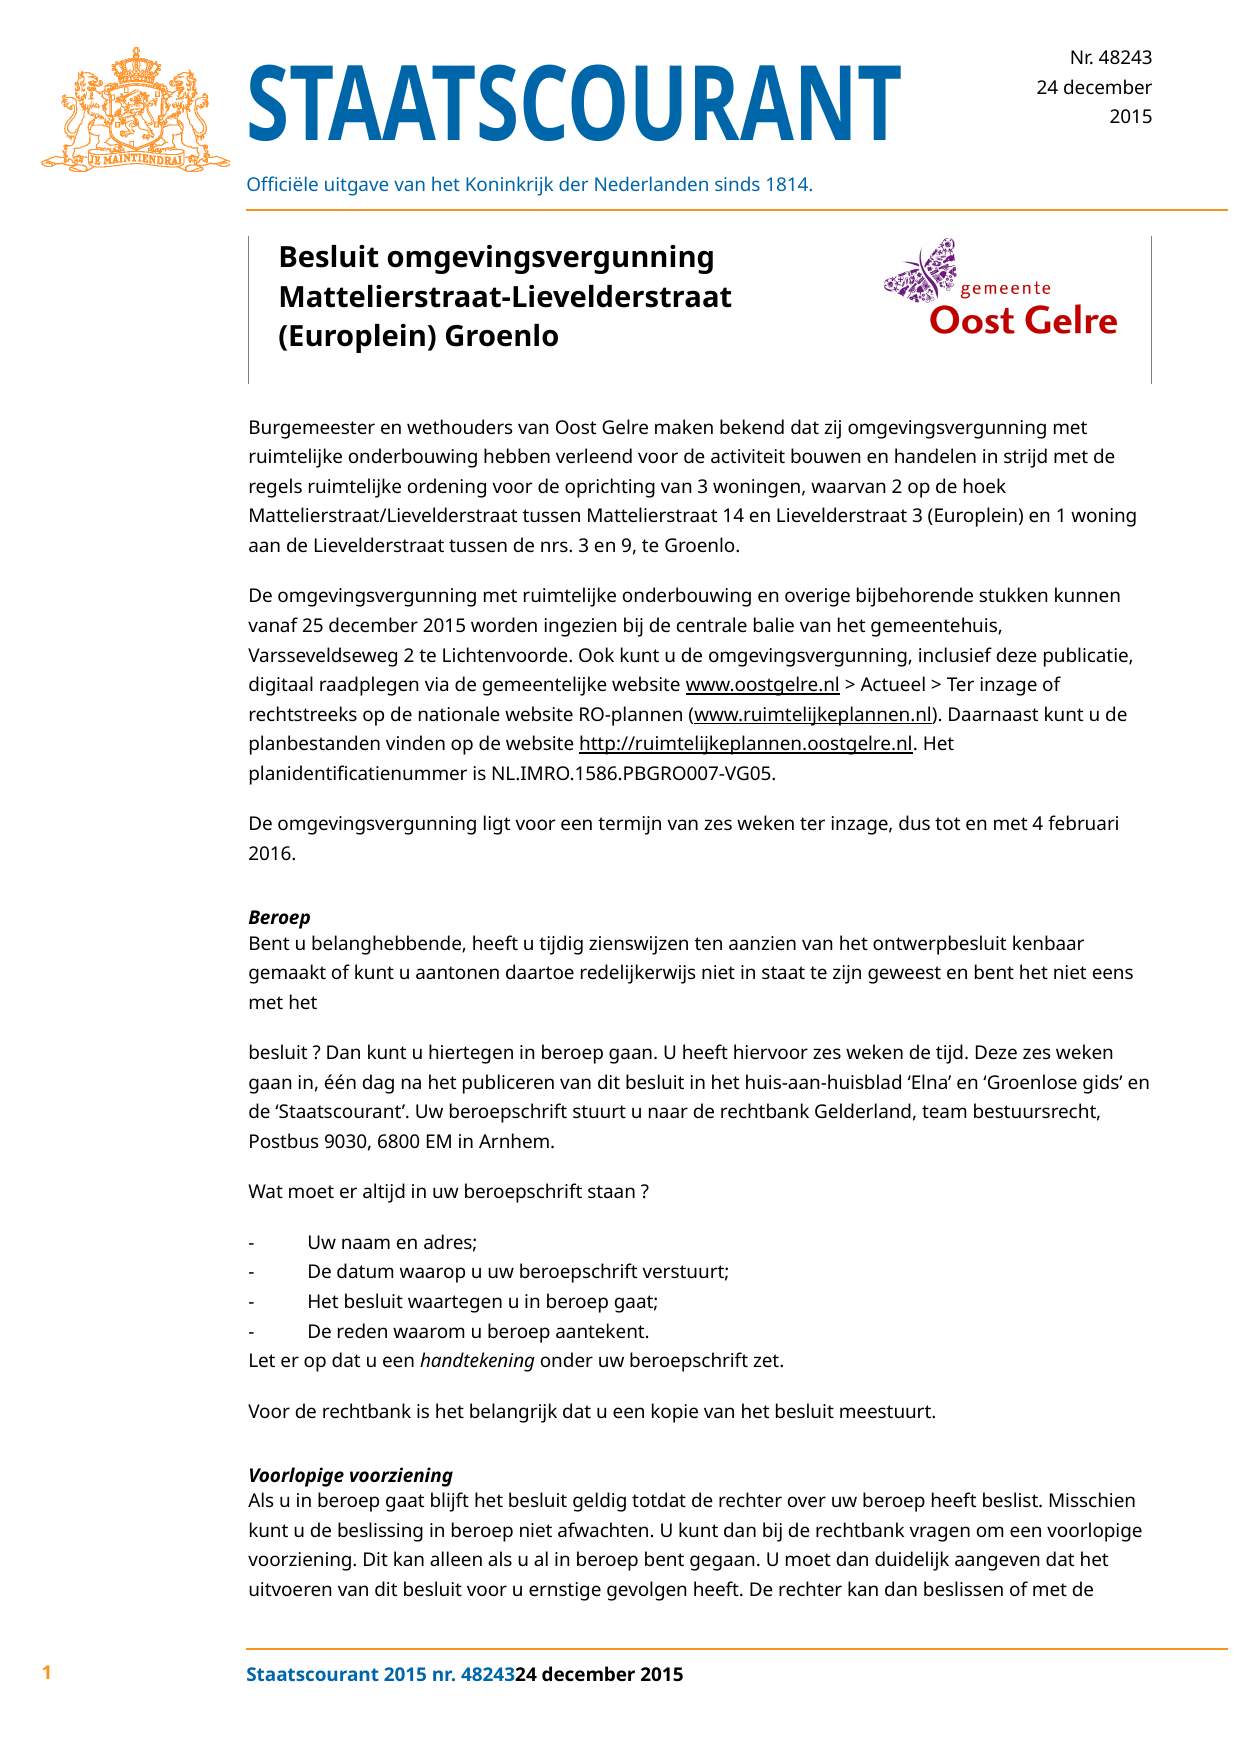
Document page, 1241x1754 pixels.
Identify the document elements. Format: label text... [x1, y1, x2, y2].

list De reden waarom u beroep aantekent. [248, 1318, 1152, 1343]
text De omgevingsvergunning met ruimtelijke onderbouwing en overige bijbehorende stukken kunnen vanaf 25 december 2015 worden ingezien bij de centrale balie van het gemeentehuis, Varsseveldseweg 2 te Lichtenvoorde. Ook kunt u de omgevingsvergunning, inclusief deze publicatie, digitaal raadplegen via de gemeentelijke website www.oostgelre.nl > Actueel > Ter inzage of rechtstreeks op de nationale website RO-plannen (www.ruimtelijkeplannen.nl). Daarnaast kunt u de planbestanden vinden op de website http://ruimtelijkeplannen.oostgelre.nl. Het planidentificatienummer is NL.IMRO.1586.PBGRO007-VG05. [248, 583, 1152, 786]
text Voor de rechtbank is het belangrijk dat u een kopie van het besluit meestuurt. [248, 1398, 1152, 1423]
text Als u in beroep gaat blijft het besluit geldig totdat de rechter over uw beroep heeft beslist. Misschien kunt u de beslissing in beroep niet afwachten. U kunt dan bij de rechtbank vragen om een voorlopige voorziening. Dit kan alleen als u al in beroep bent gegaan. U moet dan duidelijk aangeven dat het uitvoeren van dit besluit voor u ernstige gevolgen heeft. De rechter kan dan beslissen of met de [248, 1487, 1152, 1602]
text Wat moet er altijd in uw beroepschrift staan ? [248, 1179, 1152, 1204]
text De omgevingsvergunning ligt voor een termijn van zes weken ter inzage, dus tot en met 4 februari 2016. [248, 811, 1152, 866]
table_header Besluit omgevingsvergunning Mattelierstraat-Lievelderstraat (Europlein) Groenlo [249, 236, 850, 384]
table_header [850, 236, 1151, 384]
text Bent u belanghebbende, heeft u tijdig zienswijzen ten aanzien van het ontwerpbesluit kenbaar gemaakt of kunt u aantonen daartoe redelijkerwijs niet in staat te zijn geweest en bent het niet eens met het [248, 930, 1152, 1015]
list Uw naam en adres; [248, 1229, 1152, 1255]
text besluit ? Dan kunt u hiertegen in beroep gaan. U heeft hiervoor zes weken de tijd. Deze zes weken gaan in, één dag na het publiceren van dit besluit in het huis-aan-huisblad ‘Elna’ en ‘Groenlose gids’ en de ‘Staatscourant’. Uw beroepschrift stuurt u naar de rechtbank Gelderland, team bestuursrecht, Postbus 9030, 6800 EM in Arnhem. [248, 1039, 1152, 1154]
list Het besluit waartegen u in beroep gaat; [248, 1288, 1152, 1314]
picture [41, 47, 231, 172]
text Voorlopige voorziening [248, 1462, 1152, 1487]
picture [882, 236, 1119, 336]
text Beroep [248, 904, 1152, 930]
list De datum waarop u uw beroepschrift verstuurt; [248, 1259, 1152, 1284]
text Burgemeester en wethouders van Oost Gelre maken bekend dat zij omgevingsvergunning met ruimtelijke onderbouwing hebben verleend voor de activiteit bouwen en handelen in strijd met de regels ruimtelijke ordening voor de oprichting van 3 woningen, waarvan 2 op de hoek Mattelierstraat/Lievelderstraat tussen Mattelierstraat 14 en Lievelderstraat 3 (Europlein) en 1 woning aan de Lievelderstraat tussen de nrs. 3 en 9, te Groenlo. [248, 414, 1152, 558]
text Let er op dat u een handtekening onder uw beroepschrift zet. [248, 1347, 1152, 1373]
